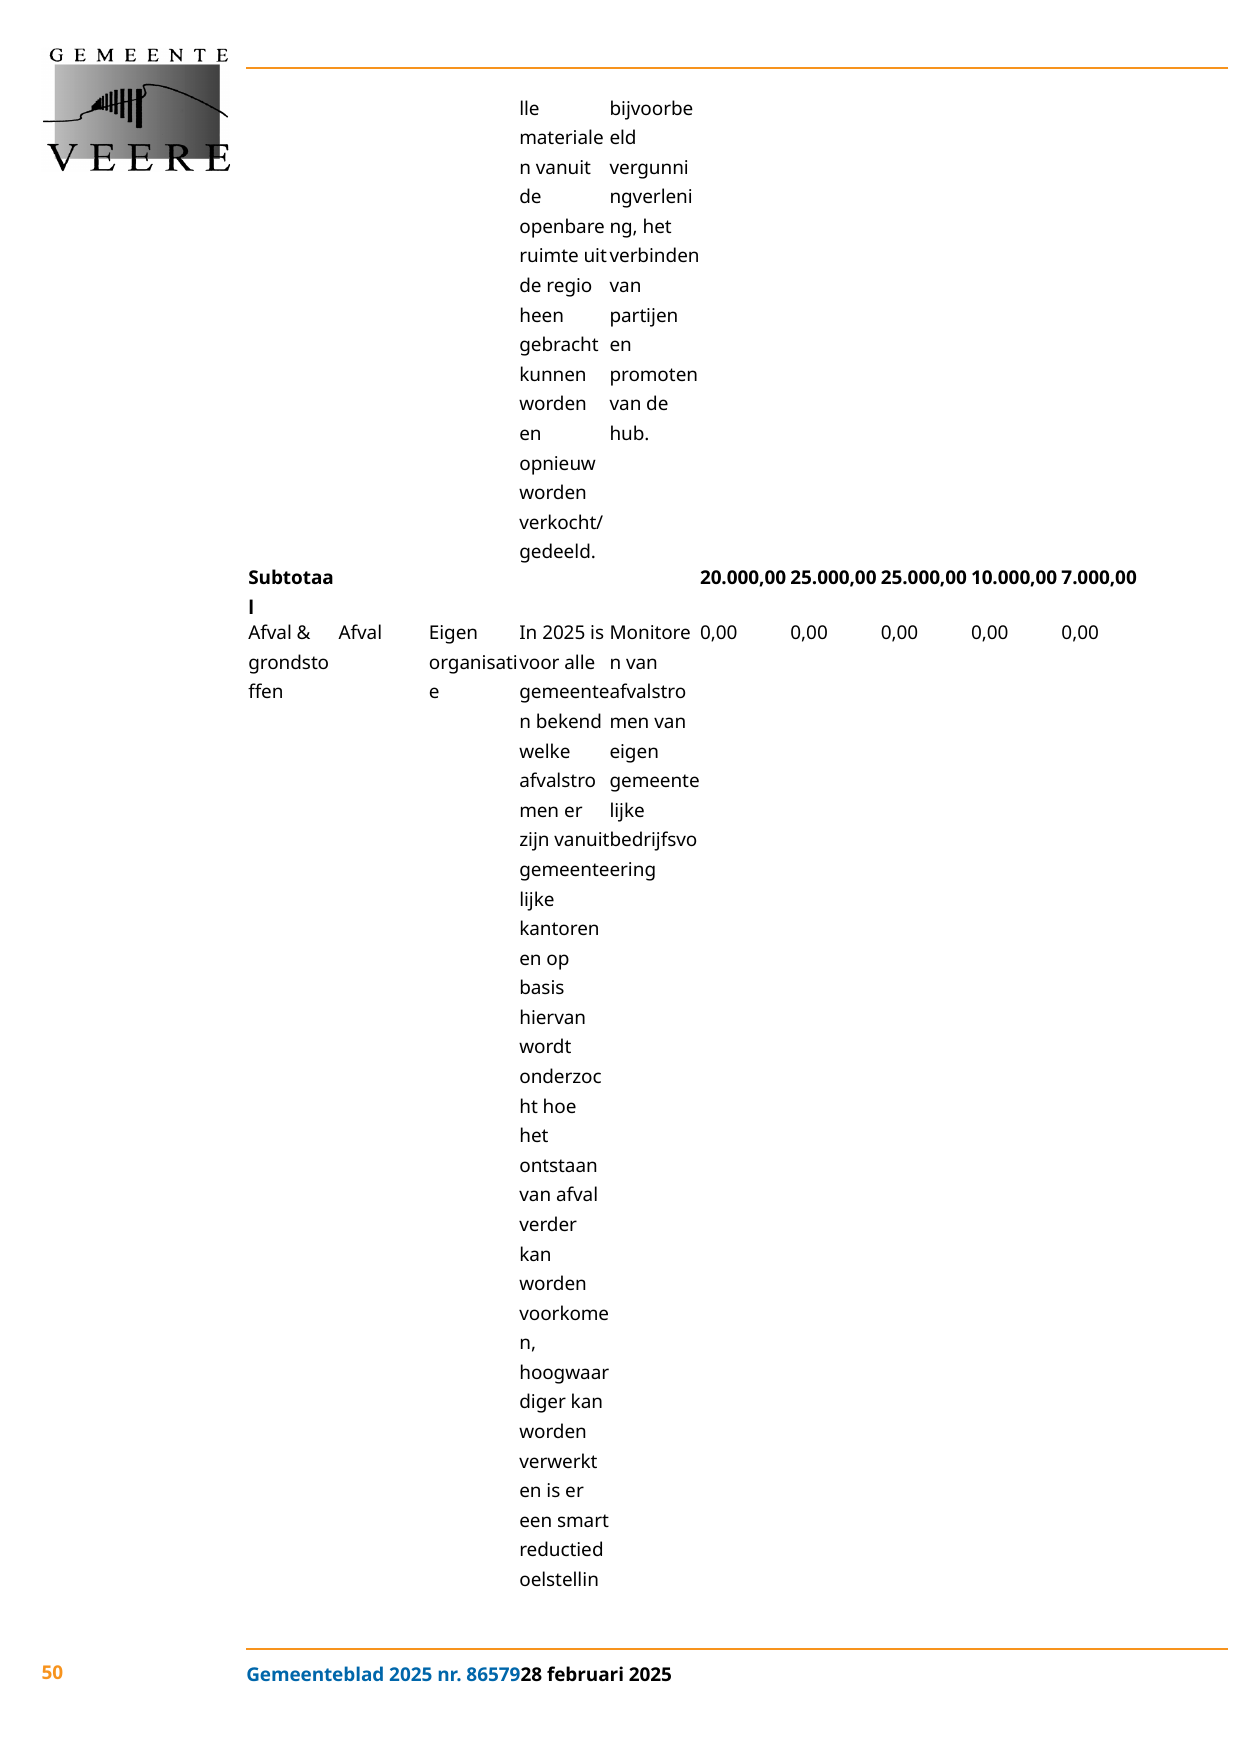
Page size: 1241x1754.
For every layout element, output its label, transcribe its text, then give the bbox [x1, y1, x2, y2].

table_cell [609, 564, 700, 619]
table_cell Afval [338, 620, 429, 1592]
table_cell In 2025 is voor alle gemeenten bekend welke afvalstromen er zijn vanuit gemeentelijke kantoren en op basis hiervan wordt onderzocht hoe het ontstaan van afval verder kan worden voorkomen, hoogwaardiger kan worden verwerkt en is er een smart reductiedoelstellin [519, 620, 609, 1592]
table_cell bijvoorbeeld vergunningverlening, het verbinden van partijen en promoten van de hub. [609, 95, 700, 564]
table_cell 0,00 [790, 620, 881, 1592]
table_cell [790, 95, 881, 564]
table_cell [338, 95, 429, 564]
table_cell 0,00 [971, 620, 1061, 1592]
table_cell 20.000,00 [700, 564, 790, 619]
table_cell Subtotaal [248, 564, 338, 619]
table_cell Eigen organisatie [429, 620, 519, 1592]
table_cell [519, 564, 609, 619]
table_cell [429, 564, 519, 619]
table_cell [248, 95, 338, 564]
table_cell [1061, 95, 1152, 564]
table_cell [971, 95, 1061, 564]
table_cell 0,00 [881, 620, 971, 1592]
table_cell lle materialen vanuit de openbare ruimte uit de regio heen gebracht kunnen worden en opnieuw worden verkocht/gedeeld. [519, 95, 609, 564]
table_cell Monitoren van afvalstromen van eigen gemeentelijke bedrijfsvoering [609, 620, 700, 1592]
table_cell 25.000,00 [790, 564, 881, 619]
table_cell 0,00 [700, 620, 790, 1592]
table_cell Afval & grondstoffen [248, 620, 338, 1592]
table_cell 0,00 [1061, 620, 1152, 1592]
table_cell 10.000,00 [971, 564, 1061, 619]
picture [41, 47, 231, 172]
table_cell 7.000,00 [1061, 564, 1152, 619]
table_cell [700, 95, 790, 564]
table_cell [338, 564, 429, 619]
table_cell [429, 95, 519, 564]
table_cell 25.000,00 [881, 564, 971, 619]
table_cell [881, 95, 971, 564]
